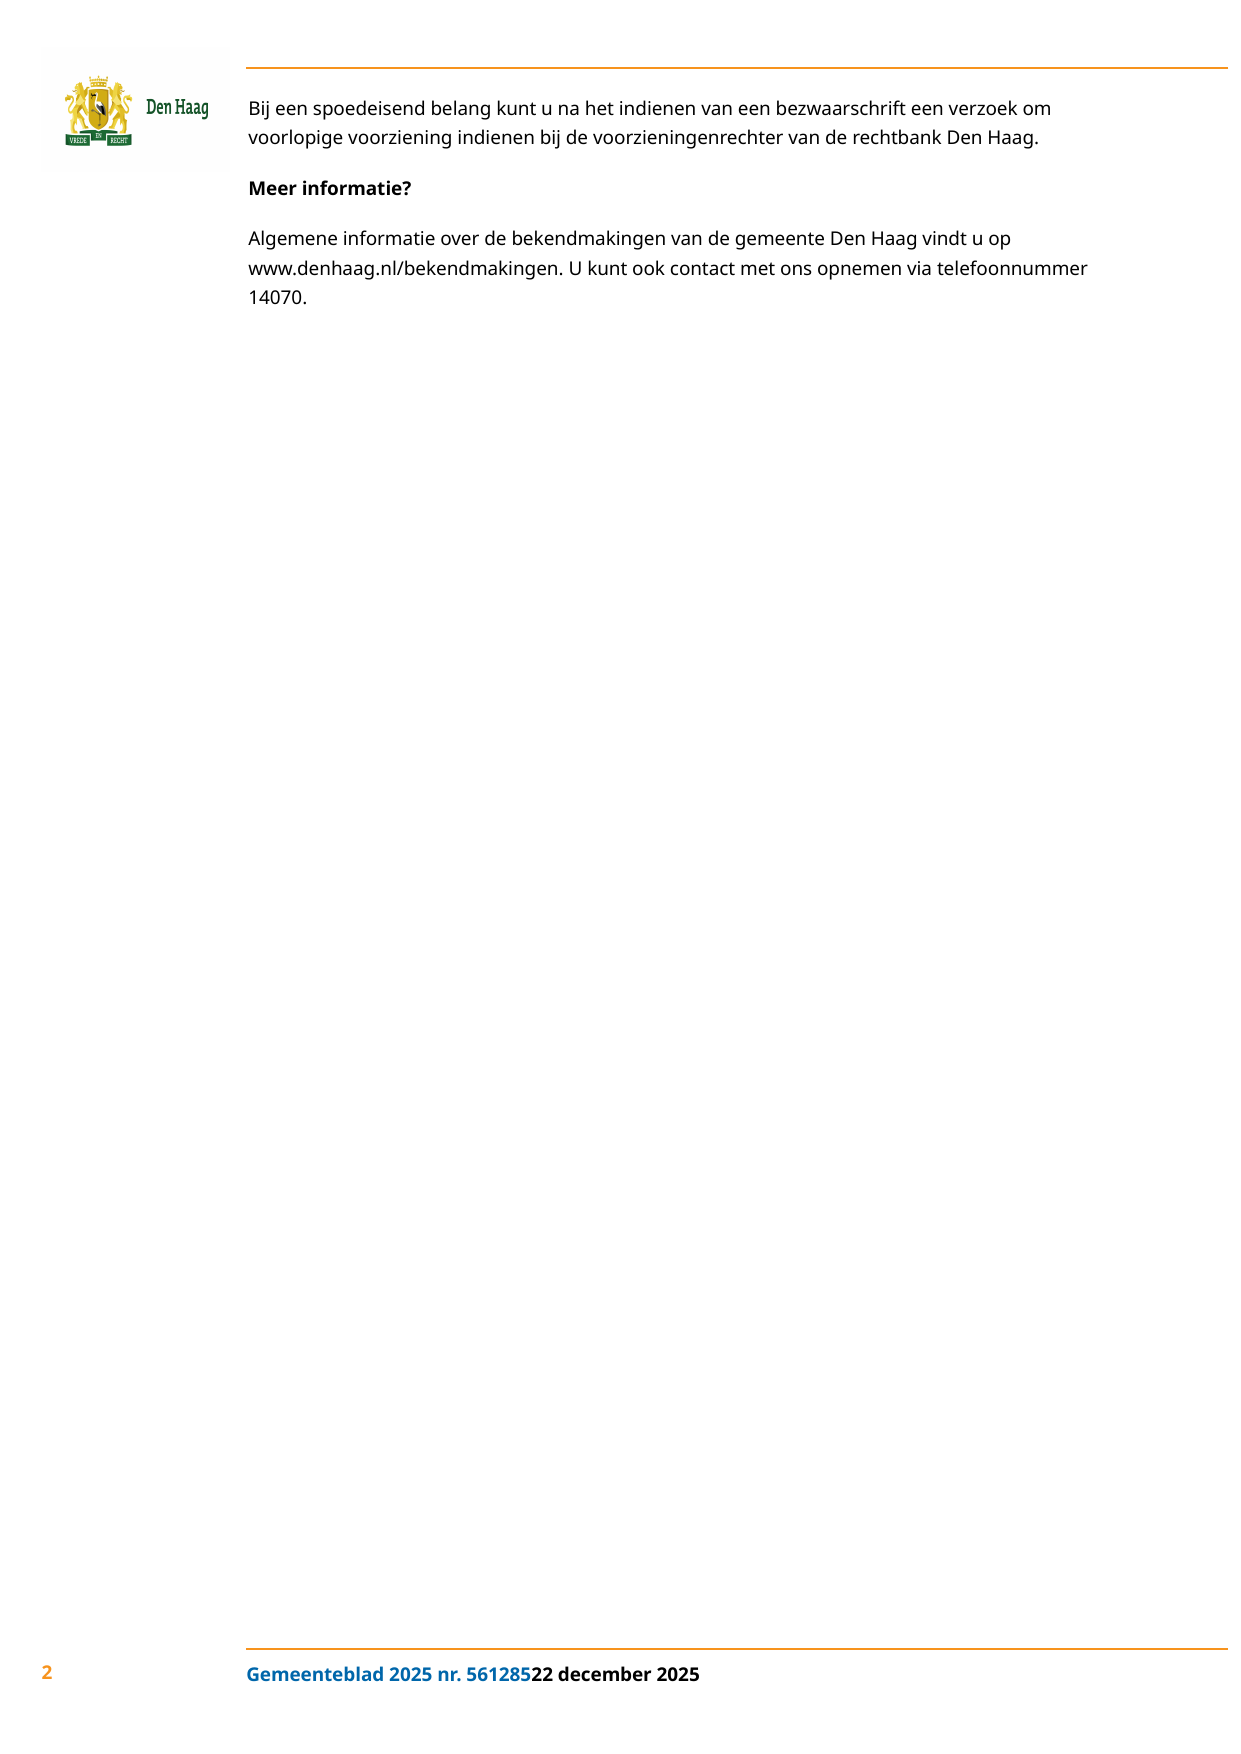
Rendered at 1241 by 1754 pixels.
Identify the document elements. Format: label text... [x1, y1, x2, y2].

text Meer informatie? [248, 175, 1152, 201]
text Algemene informatie over de bekendmakingen van de gemeente Den Haag vindt u op www.denhaag.nl/bekendmakingen. U kunt ook contact met ons opnemen via telefoonnummer 14070. [248, 225, 1152, 310]
text Bij een spoedeisend belang kunt u na het indienen van een bezwaarschrift een verzoek om voorlopige voorziening indienen bij de voorzieningenrechter van de rechtbank Den Haag. [248, 95, 1152, 150]
picture [41, 47, 231, 172]
